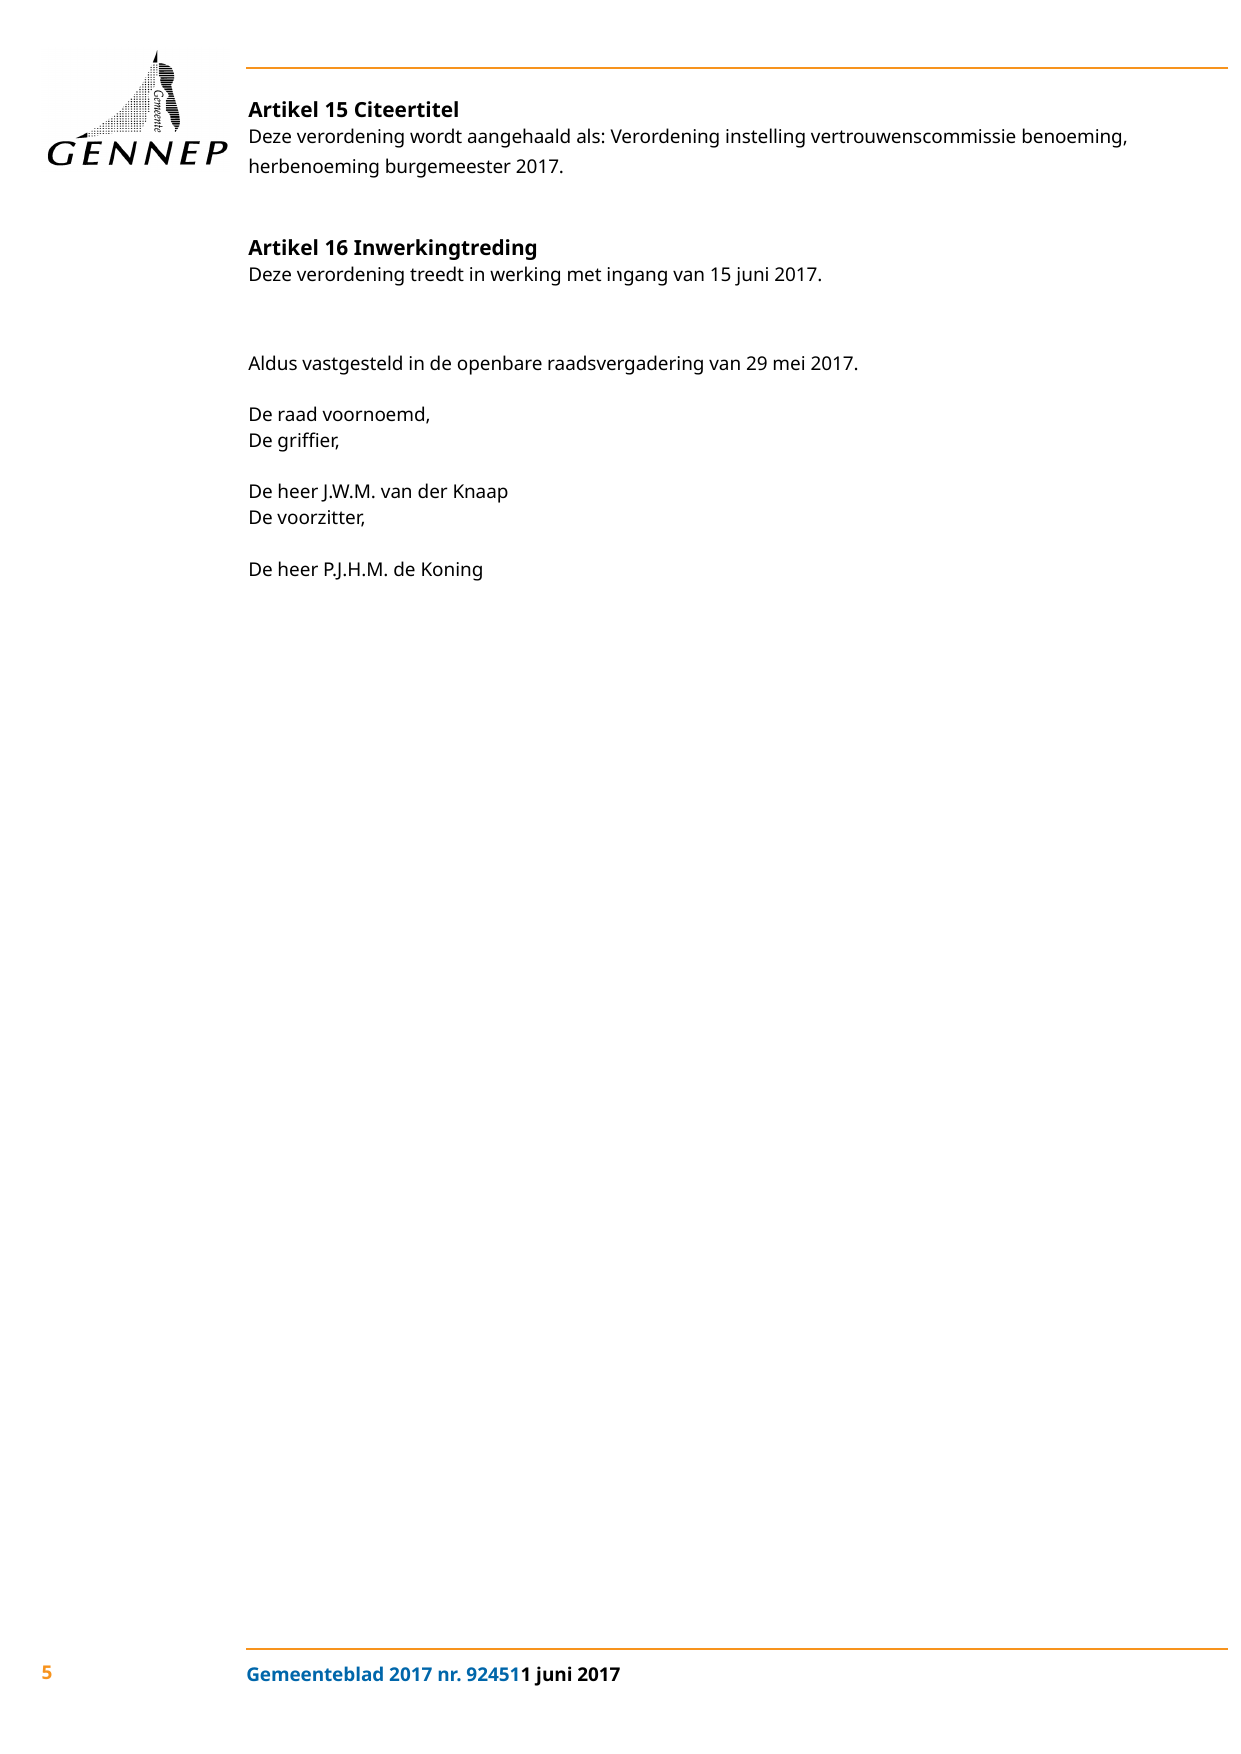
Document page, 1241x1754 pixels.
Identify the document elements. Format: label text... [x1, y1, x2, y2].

text De griffier, [248, 427, 1152, 453]
text Artikel 16 Inwerkingtreding [248, 233, 1152, 261]
text De heer P.J.H.M. de Koning [248, 556, 1152, 582]
text Deze verordening treedt in werking met ingang van 15 juni 2017. [248, 261, 1152, 287]
text De raad voornoemd, [248, 401, 1152, 427]
text De heer J.W.M. van der Knaap [248, 479, 1152, 504]
text Artikel 15 Citeertitel [248, 95, 1152, 123]
text Aldus vastgesteld in de openbare raadsvergadering van 29 mei 2017. [248, 350, 1152, 376]
picture [41, 47, 231, 172]
text De voorzitter, [248, 504, 1152, 530]
text Deze verordening wordt aangehaald als: Verordening instelling vertrouwenscommissie benoeming, herbenoeming burgemeester 2017. [248, 123, 1152, 178]
